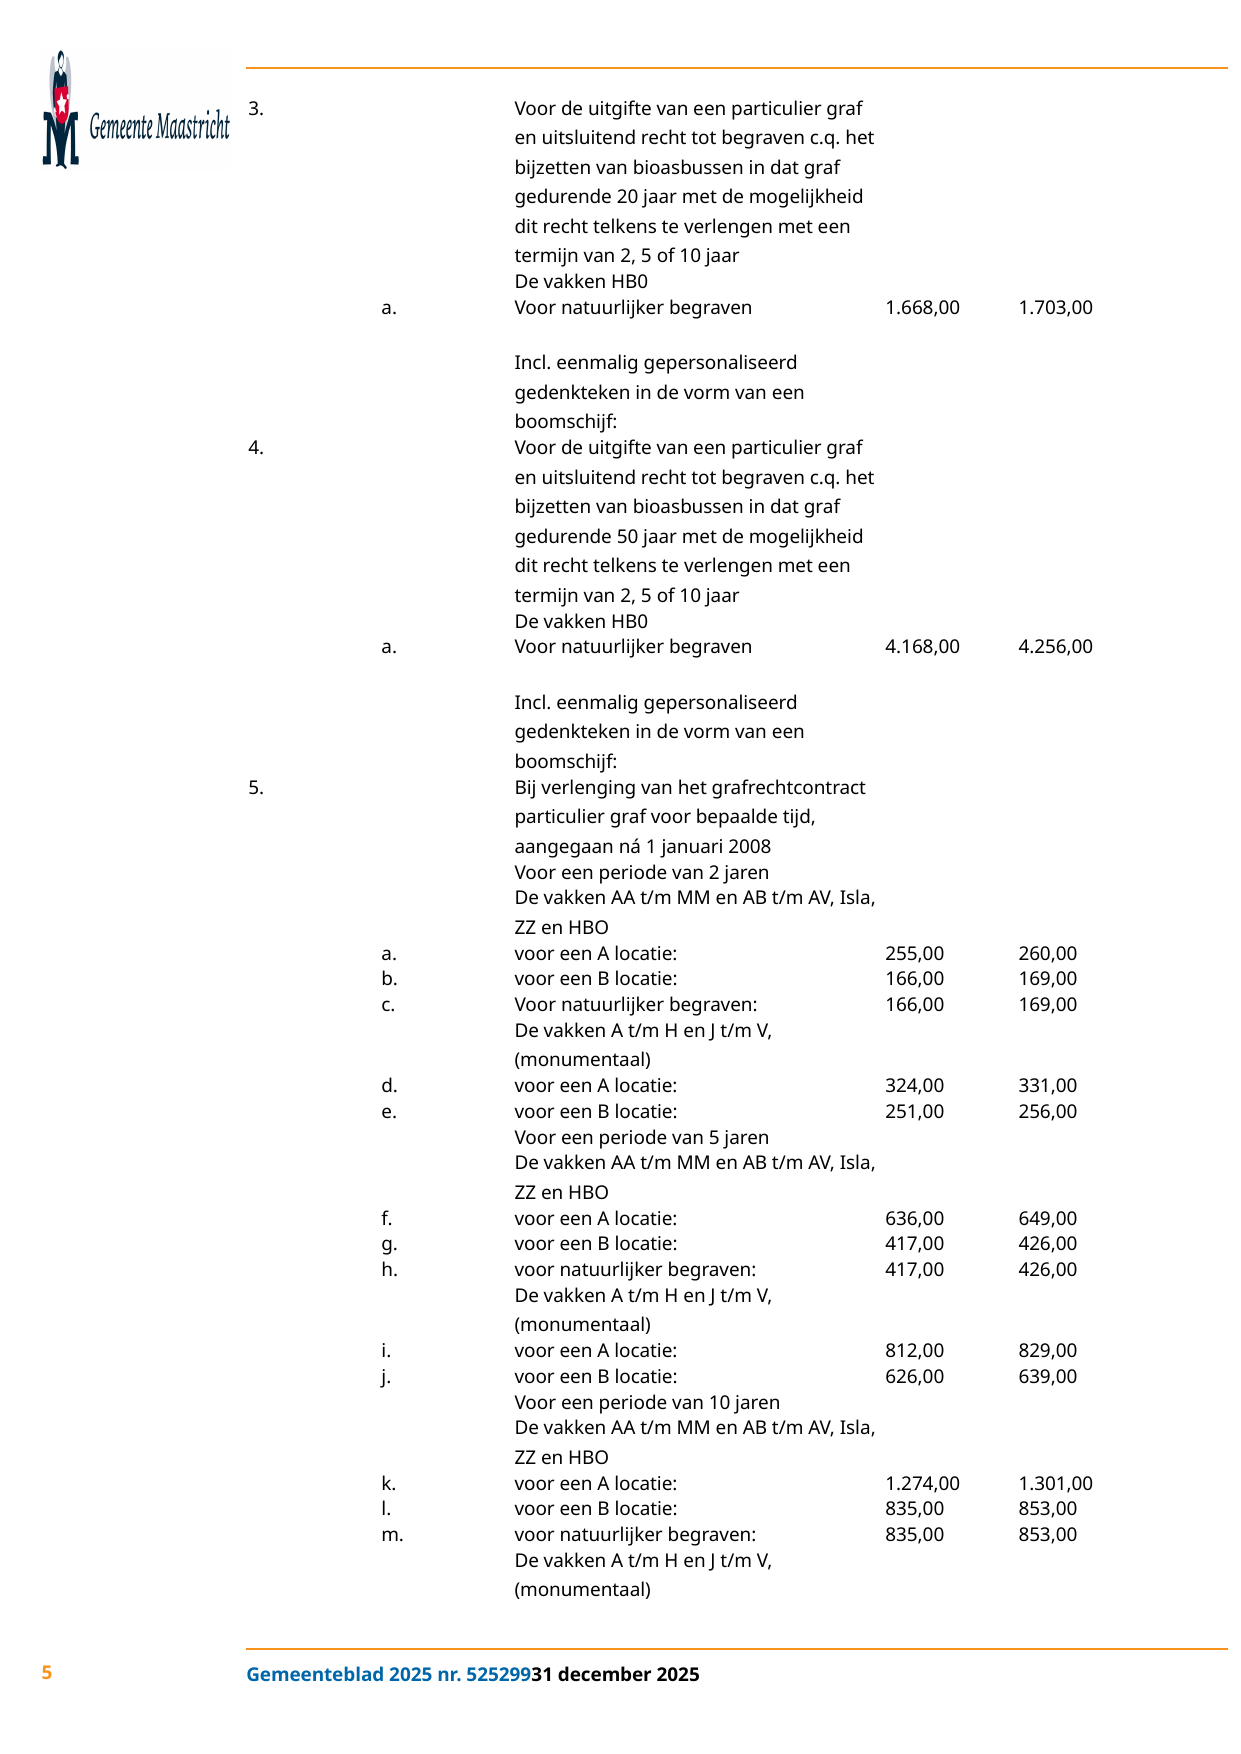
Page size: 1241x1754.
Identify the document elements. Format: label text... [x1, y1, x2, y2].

table_cell [248, 269, 381, 294]
table_cell [885, 1124, 1018, 1149]
table_cell Voor een periode van 2 jaren [514, 859, 885, 884]
table_cell Incl. eenmalig gepersonaliseerd gedenkteken in de vorm van een boomschijf: [514, 350, 885, 434]
table_cell [248, 350, 381, 434]
table_cell 324,00 [885, 1073, 1018, 1098]
table_cell Voor natuurlijker begraven [514, 634, 885, 689]
table_cell 169,00 [1018, 991, 1152, 1017]
table_cell c. [381, 991, 514, 1017]
table_cell [248, 1124, 381, 1149]
table_cell [1018, 1415, 1152, 1470]
table_cell [885, 608, 1018, 634]
table_cell [248, 1363, 381, 1389]
table_cell [248, 991, 381, 1017]
table_cell 331,00 [1018, 1073, 1152, 1098]
table_cell [248, 1547, 381, 1602]
table_cell [381, 95, 514, 268]
table_cell 5. [248, 774, 381, 859]
table_cell De vakken AA t/m MM en AB t/m AV, Isla, ZZ en HBO [514, 885, 885, 940]
table_cell Voor de uitgifte van een particulier graf en uitsluitend recht tot begraven c.q. het bijzetten van bioasbussen in dat graf gedurende 50 jaar met de mogelijkheid dit recht telkens te verlengen met een termijn van 2, 5 of 10 jaar [514, 434, 885, 608]
table_cell [381, 269, 514, 294]
table_cell De vakken A t/m H en J t/m V, (monumentaal) [514, 1547, 885, 1602]
table_cell De vakken HB0 [514, 608, 885, 634]
table_cell [1018, 1017, 1152, 1072]
table_cell voor een B locatie: [514, 1363, 885, 1389]
table_cell 417,00 [885, 1231, 1018, 1256]
table_cell [248, 1338, 381, 1363]
table_cell [248, 1073, 381, 1098]
table_cell Voor een periode van 5 jaren [514, 1124, 885, 1149]
table_cell 1.668,00 [885, 294, 1018, 349]
table_cell [248, 1205, 381, 1231]
table_cell [1018, 1124, 1152, 1149]
table_cell De vakken AA t/m MM en AB t/m AV, Isla, ZZ en HBO [514, 1150, 885, 1205]
table_cell De vakken HB0 [514, 269, 885, 294]
table_cell [381, 608, 514, 634]
table_cell [381, 434, 514, 608]
table_cell [1018, 1389, 1152, 1414]
table_cell [1018, 774, 1152, 859]
table_cell b. [381, 966, 514, 991]
table_cell voor een B locatie: [514, 1098, 885, 1124]
table_cell Voor de uitgifte van een particulier graf en uitsluitend recht tot begraven c.q. het bijzetten van bioasbussen in dat graf gedurende 20 jaar met de mogelijkheid dit recht telkens te verlengen met een termijn van 2, 5 of 10 jaar [514, 95, 885, 268]
table_cell [885, 350, 1018, 434]
table_cell [885, 774, 1018, 859]
table_cell [381, 350, 514, 434]
table_cell 417,00 [885, 1256, 1018, 1282]
table_cell [885, 1150, 1018, 1205]
table_cell [1018, 269, 1152, 294]
table_cell voor een A locatie: [514, 1470, 885, 1496]
table_cell 1.703,00 [1018, 294, 1152, 349]
table_cell voor een B locatie: [514, 1496, 885, 1521]
table_cell [381, 1124, 514, 1149]
table_cell a. [381, 634, 514, 689]
table_cell [1018, 350, 1152, 434]
table_cell 626,00 [885, 1363, 1018, 1389]
table_cell [885, 1282, 1018, 1337]
table_cell 636,00 [885, 1205, 1018, 1231]
table_cell e. [381, 1098, 514, 1124]
table_cell [1018, 689, 1152, 774]
table_cell [381, 1017, 514, 1072]
table_cell 812,00 [885, 1338, 1018, 1363]
table_cell [885, 1415, 1018, 1470]
table_cell voor natuurlijker begraven: [514, 1521, 885, 1547]
table_cell [248, 885, 381, 940]
table_cell 260,00 [1018, 940, 1152, 966]
table_cell [885, 1389, 1018, 1414]
table_cell 835,00 [885, 1496, 1018, 1521]
table_cell 251,00 [885, 1098, 1018, 1124]
table_cell [381, 885, 514, 940]
table_cell voor een B locatie: [514, 966, 885, 991]
table_cell 4.256,00 [1018, 634, 1152, 689]
table_cell [885, 859, 1018, 884]
table_cell De vakken AA t/m MM en AB t/m AV, Isla, ZZ en HBO [514, 1415, 885, 1470]
table_cell [885, 689, 1018, 774]
table_cell [381, 1389, 514, 1414]
table_cell [1018, 608, 1152, 634]
picture [41, 47, 231, 172]
table_cell [1018, 95, 1152, 268]
table_cell f. [381, 1205, 514, 1231]
table_cell [1018, 434, 1152, 608]
table_cell l. [381, 1496, 514, 1521]
table_cell [248, 1521, 381, 1547]
table_cell [248, 1017, 381, 1072]
table_cell voor een B locatie: [514, 1231, 885, 1256]
table_cell 829,00 [1018, 1338, 1152, 1363]
table_cell d. [381, 1073, 514, 1098]
table_cell De vakken A t/m H en J t/m V, (monumentaal) [514, 1017, 885, 1072]
table_cell [381, 1282, 514, 1337]
table_cell voor een A locatie: [514, 1205, 885, 1231]
table_cell 426,00 [1018, 1256, 1152, 1282]
table_cell [381, 1150, 514, 1205]
table_cell [381, 774, 514, 859]
table_cell 4.168,00 [885, 634, 1018, 689]
table_cell [248, 966, 381, 991]
table_cell [1018, 859, 1152, 884]
table_cell [248, 940, 381, 966]
table_cell i. [381, 1338, 514, 1363]
table_cell j. [381, 1363, 514, 1389]
table_cell a. [381, 940, 514, 966]
table_cell 639,00 [1018, 1363, 1152, 1389]
table_cell h. [381, 1256, 514, 1282]
table_cell [1018, 1547, 1152, 1602]
table_cell 1.301,00 [1018, 1470, 1152, 1496]
table_cell [248, 1282, 381, 1337]
table_cell [248, 634, 381, 689]
table_cell voor een A locatie: [514, 1338, 885, 1363]
table_cell 835,00 [885, 1521, 1018, 1547]
table_cell De vakken A t/m H en J t/m V, (monumentaal) [514, 1282, 885, 1337]
table_cell Voor natuurlijker begraven [514, 294, 885, 349]
table_cell Voor natuurlijker begraven: [514, 991, 885, 1017]
table_cell [248, 1231, 381, 1256]
table_cell [381, 1547, 514, 1602]
table_cell k. [381, 1470, 514, 1496]
table_cell [248, 1256, 381, 1282]
table_cell [381, 1415, 514, 1470]
table_cell m. [381, 1521, 514, 1547]
table_cell a. [381, 294, 514, 349]
table_cell 4. [248, 434, 381, 608]
table_cell Bij verlenging van het grafrechtcontract particulier graf voor bepaalde tijd, aangegaan ná 1 januari 2008 [514, 774, 885, 859]
table_cell [885, 1017, 1018, 1072]
table_cell [248, 1496, 381, 1521]
table_cell [248, 859, 381, 884]
table_cell [885, 434, 1018, 608]
table_cell [885, 95, 1018, 268]
table_cell [248, 294, 381, 349]
table_cell [885, 1547, 1018, 1602]
table_cell Voor een periode van 10 jaren [514, 1389, 885, 1414]
table_cell [381, 859, 514, 884]
table_cell [248, 1098, 381, 1124]
table_cell 853,00 [1018, 1496, 1152, 1521]
table_cell g. [381, 1231, 514, 1256]
table_cell [1018, 885, 1152, 940]
table_cell [248, 1470, 381, 1496]
table_cell [885, 885, 1018, 940]
table_cell voor natuurlijker begraven: [514, 1256, 885, 1282]
table_cell 853,00 [1018, 1521, 1152, 1547]
table_cell [248, 608, 381, 634]
table_cell [248, 689, 381, 774]
table_cell 426,00 [1018, 1231, 1152, 1256]
table_cell [248, 1150, 381, 1205]
table_cell 166,00 [885, 991, 1018, 1017]
table_cell voor een A locatie: [514, 1073, 885, 1098]
table_cell [1018, 1282, 1152, 1337]
table_cell 649,00 [1018, 1205, 1152, 1231]
table_cell 169,00 [1018, 966, 1152, 991]
table_cell 1.274,00 [885, 1470, 1018, 1496]
table_cell 166,00 [885, 966, 1018, 991]
table_cell [248, 1389, 381, 1414]
table_cell [885, 269, 1018, 294]
table_cell [381, 689, 514, 774]
table_cell 255,00 [885, 940, 1018, 966]
table_cell [248, 1415, 381, 1470]
table_cell Incl. eenmalig gepersonaliseerd gedenkteken in de vorm van een boomschijf: [514, 689, 885, 774]
table_cell 256,00 [1018, 1098, 1152, 1124]
table_cell voor een A locatie: [514, 940, 885, 966]
table_cell [1018, 1150, 1152, 1205]
table_cell 3. [248, 95, 381, 268]
